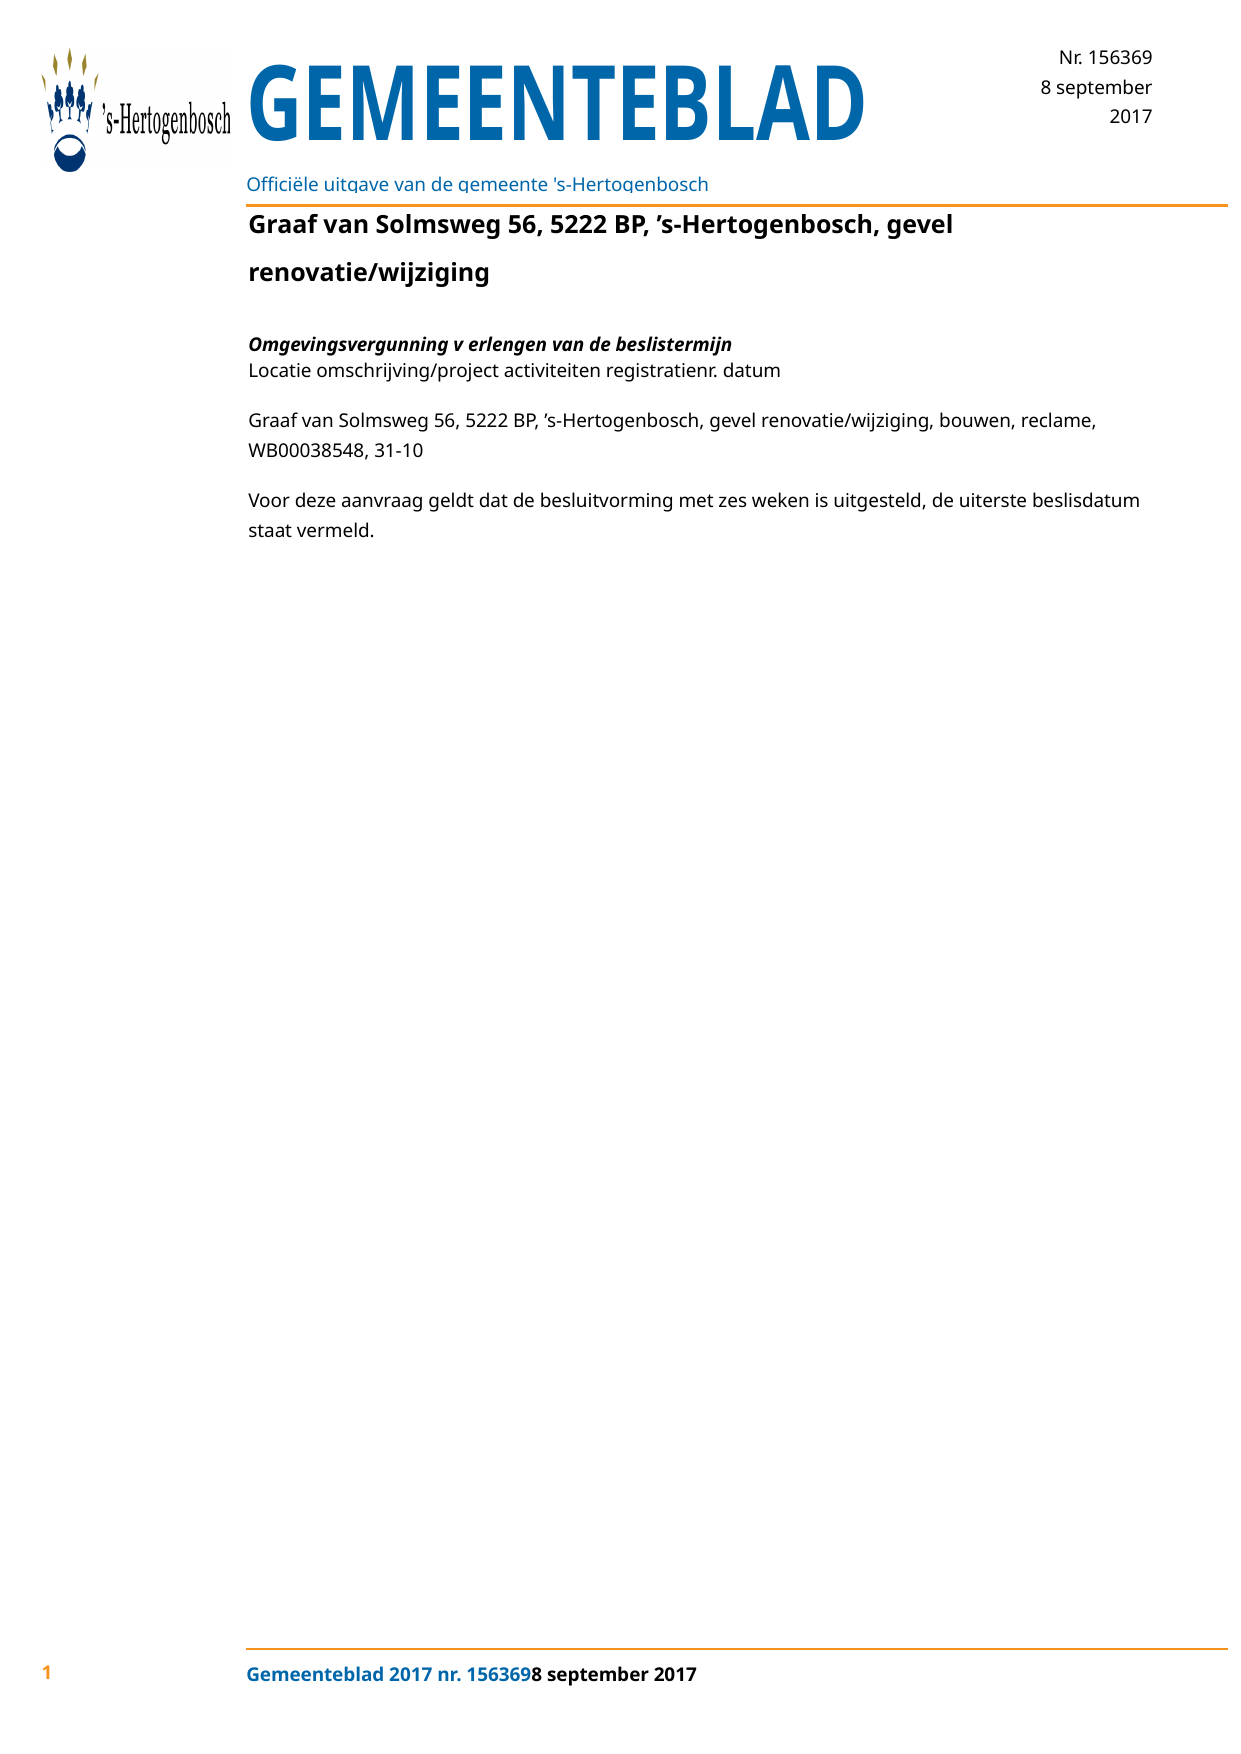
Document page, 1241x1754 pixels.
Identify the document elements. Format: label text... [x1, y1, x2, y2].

text Graaf van Solmsweg 56, 5222 BP, ’s-Hertogenbosch, gevel renovatie/wijziging, bouwen, reclame, WB00038548, 31-10 [248, 408, 1152, 463]
text Voor deze aanvraag geldt dat de besluitvorming met zes weken is uitgesteld, de uiterste beslisdatum staat vermeld. [248, 488, 1152, 543]
text Locatie omschrijving/project activiteiten registratienr. datum [248, 357, 1152, 383]
text Graaf van Solmsweg 56, 5222 BP, ’s-Hertogenbosch, gevel renovatie/wijziging [248, 207, 1152, 288]
picture [41, 47, 231, 172]
text Omgevingsvergunning v erlengen van de beslistermijn [248, 331, 1152, 357]
